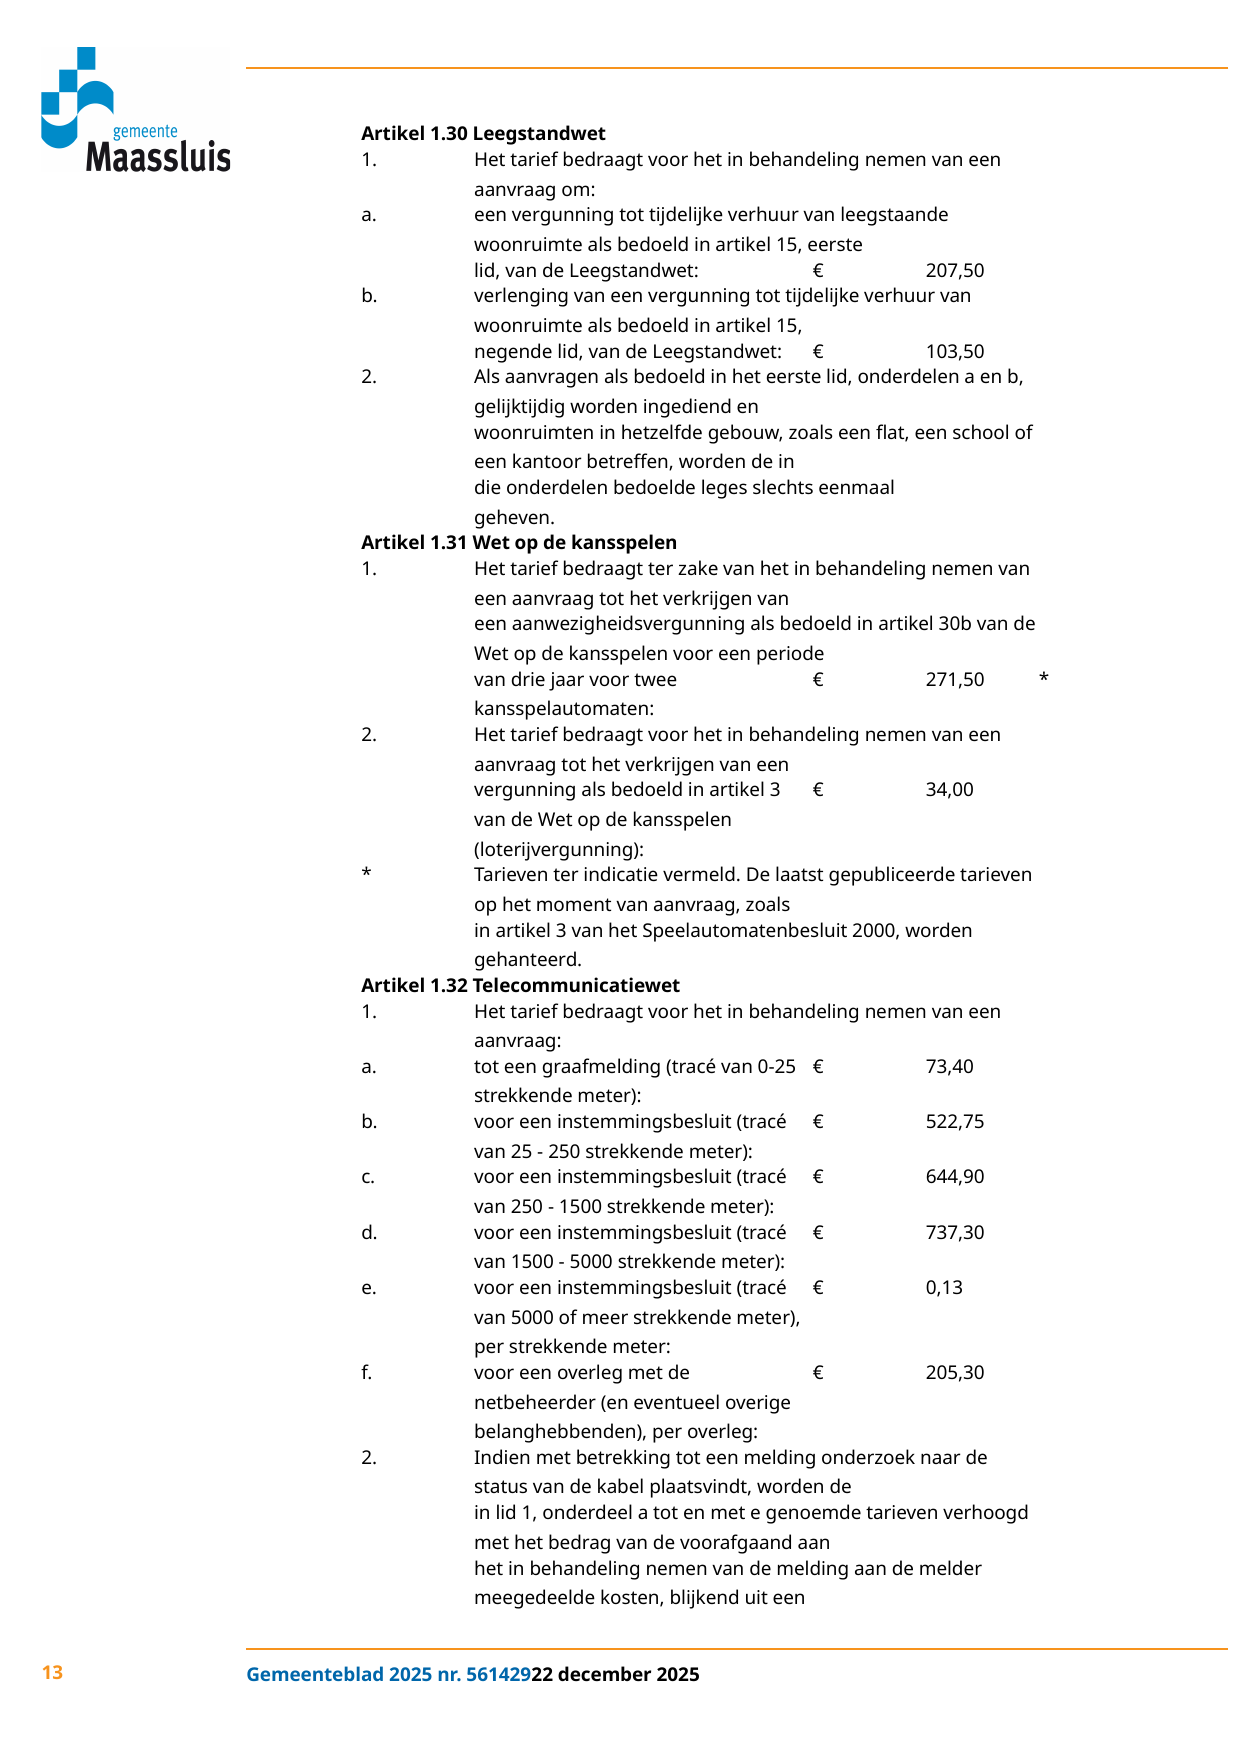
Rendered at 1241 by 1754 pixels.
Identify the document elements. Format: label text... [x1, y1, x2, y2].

table_cell [1039, 95, 1152, 121]
table_cell [361, 419, 474, 474]
table_cell Indien met betrekking tot een melding onderzoek naar de status van de kabel plaatsvindt, worden de [474, 1444, 1039, 1499]
table_cell [248, 530, 361, 555]
table_cell € [813, 1053, 926, 1108]
table_cell a. [361, 202, 474, 257]
table_cell 205,30 [926, 1359, 1039, 1444]
table_cell € [813, 1219, 926, 1274]
table_cell [248, 861, 361, 917]
table_cell [361, 666, 474, 721]
table_cell [248, 777, 361, 861]
table_cell 2. [361, 364, 474, 419]
table_cell [248, 972, 361, 998]
table_cell Artikel 1.32 Telecommunicatiewet [361, 972, 813, 998]
table_cell [248, 555, 361, 611]
table_cell een vergunning tot tijdelijke verhuur van leegstaande woonruimte als bedoeld in artikel 15, eerste [474, 202, 1039, 257]
table_cell [1039, 338, 1152, 364]
picture [41, 47, 77, 92]
table_cell [361, 917, 474, 972]
table_cell [813, 972, 926, 998]
table_cell Artikel 1.30 Leegstandwet [361, 121, 813, 146]
table_cell [361, 1500, 474, 1555]
table_cell [926, 474, 1039, 529]
table_cell * [361, 861, 474, 917]
table_cell € [813, 1164, 926, 1219]
table_cell [248, 283, 361, 338]
table_cell [248, 998, 361, 1053]
table_cell vergunning als bedoeld in artikel 3 van de Wet op de kansspelen (loterijvergunning): [474, 777, 813, 861]
table_cell in lid 1, onderdeel a tot en met e genoemde tarieven verhoogd met het bedrag van de voorafgaand aan [474, 1500, 1039, 1555]
table_cell [248, 1164, 361, 1219]
table_cell [1039, 530, 1152, 555]
table_cell [248, 338, 361, 364]
table_cell [361, 338, 474, 364]
table_cell 207,50 [926, 257, 1039, 283]
table_cell [361, 1555, 474, 1610]
table_cell [248, 474, 361, 529]
table_cell [1039, 1219, 1152, 1274]
table_cell 1. [361, 998, 474, 1053]
table_cell voor een instemmingsbesluit (tracé van 25 - 250 strekkende meter): [474, 1109, 813, 1164]
table_cell [248, 1555, 361, 1610]
table_cell [248, 121, 361, 146]
table_cell [248, 611, 361, 666]
table_cell [813, 530, 926, 555]
table_cell € [813, 1109, 926, 1164]
table_cell [248, 257, 361, 283]
table_cell voor een instemmingsbesluit (tracé van 1500 - 5000 strekkende meter): [474, 1219, 813, 1274]
table_cell een aanwezigheidsvergunning als bedoeld in artikel 30b van de Wet op de kansspelen voor een periode [474, 611, 1039, 666]
table_cell het in behandeling nemen van de melding aan de melder meegedeelde kosten, blijkend uit een [474, 1555, 1039, 1610]
table_cell € [813, 777, 926, 861]
table_cell [248, 146, 361, 202]
table_cell € [813, 1274, 926, 1359]
table_cell negende lid, van de Leegstandwet: [474, 338, 813, 364]
table_cell tot een graafmelding (tracé van 0-25 strekkende meter): [474, 1053, 813, 1108]
table_cell [1039, 121, 1152, 146]
table_cell [248, 1500, 361, 1555]
table_cell d. [361, 1219, 474, 1274]
table_cell Het tarief bedraagt voor het in behandeling nemen van een aanvraag om: [474, 146, 1039, 202]
table_cell Artikel 1.31 Wet op de kansspelen [361, 530, 813, 555]
table_cell e. [361, 1274, 474, 1359]
table_cell [248, 721, 361, 777]
table_cell 522,75 [926, 1109, 1039, 1164]
table_cell [361, 474, 474, 529]
table_cell [361, 257, 474, 283]
table_cell € [813, 666, 926, 721]
table_cell [474, 95, 813, 121]
table_cell Het tarief bedraagt voor het in behandeling nemen van een aanvraag: [474, 998, 1039, 1053]
table_cell [248, 1053, 361, 1108]
table_cell voor een instemmingsbesluit (tracé van 5000 of meer strekkende meter), per strekkende meter: [474, 1274, 813, 1359]
table_cell 737,30 [926, 1219, 1039, 1274]
table_cell [361, 611, 474, 666]
table_cell [813, 121, 926, 146]
table_cell in artikel 3 van het Speelautomatenbesluit 2000, worden gehanteerd. [474, 917, 1039, 972]
table_cell [926, 972, 1039, 998]
table_cell woonruimten in hetzelfde gebouw, zoals een flat, een school of een kantoor betreffen, worden de in [474, 419, 1039, 474]
table_cell [1039, 777, 1152, 861]
table_cell [248, 364, 361, 419]
table_cell 0,13 [926, 1274, 1039, 1359]
table_cell € [813, 1359, 926, 1444]
table_cell [1039, 1359, 1152, 1444]
table_cell b. [361, 283, 474, 338]
table_cell a. [361, 1053, 474, 1108]
table_cell [248, 202, 361, 257]
table_cell [361, 95, 474, 121]
table_cell Het tarief bedraagt voor het in behandeling nemen van een aanvraag tot het verkrijgen van een [474, 721, 1039, 777]
table_cell 1. [361, 555, 474, 611]
table_cell Tarieven ter indicatie vermeld. De laatst gepubliceerde tarieven op het moment van aanvraag, zoals [474, 861, 1039, 917]
table_cell [1039, 257, 1152, 283]
table_cell voor een instemmingsbesluit (tracé van 250 - 1500 strekkende meter): [474, 1164, 813, 1219]
table_cell f. [361, 1359, 474, 1444]
table_cell € [813, 257, 926, 283]
table_cell [248, 1274, 361, 1359]
table_cell c. [361, 1164, 474, 1219]
table_cell [248, 95, 361, 121]
table_cell [926, 121, 1039, 146]
table_cell 73,40 [926, 1053, 1039, 1108]
table_cell Het tarief bedraagt ter zake van het in behandeling nemen van een aanvraag tot het verkrijgen van [474, 555, 1039, 611]
table_cell 2. [361, 1444, 474, 1499]
table_cell [361, 777, 474, 861]
table_cell * [1039, 666, 1152, 721]
table_cell lid, van de Leegstandwet: [474, 257, 813, 283]
table_cell verlenging van een vergunning tot tijdelijke verhuur van woonruimte als bedoeld in artikel 15, [474, 283, 1039, 338]
table_cell [248, 666, 361, 721]
table_cell [926, 530, 1039, 555]
table_cell [248, 1444, 361, 1499]
table_cell b. [361, 1109, 474, 1164]
table_cell van drie jaar voor twee kansspelautomaten: [474, 666, 813, 721]
table_cell [248, 1109, 361, 1164]
picture [41, 47, 231, 172]
table_cell voor een overleg met de netbeheerder (en eventueel overige belanghebbenden), per overleg: [474, 1359, 813, 1444]
table_cell 644,90 [926, 1164, 1039, 1219]
table_cell € [813, 338, 926, 364]
table_cell 2. [361, 721, 474, 777]
table_cell 1. [361, 146, 474, 202]
table_cell [248, 917, 361, 972]
table_cell [248, 1359, 361, 1444]
table_cell 103,50 [926, 338, 1039, 364]
table_cell [1039, 1274, 1152, 1359]
table_cell die onderdelen bedoelde leges slechts eenmaal geheven. [474, 474, 926, 529]
table_cell [813, 95, 926, 121]
table_cell Als aanvragen als bedoeld in het eerste lid, onderdelen a en b, gelijktijdig worden ingediend en [474, 364, 1039, 419]
table_cell [1039, 1109, 1152, 1164]
table_cell [1039, 972, 1152, 998]
table_cell [926, 95, 1039, 121]
table_cell 271,50 [926, 666, 1039, 721]
table_cell [248, 419, 361, 474]
table_cell 34,00 [926, 777, 1039, 861]
table_cell [1039, 1164, 1152, 1219]
table_cell [248, 1219, 361, 1274]
table_cell [1039, 1053, 1152, 1108]
